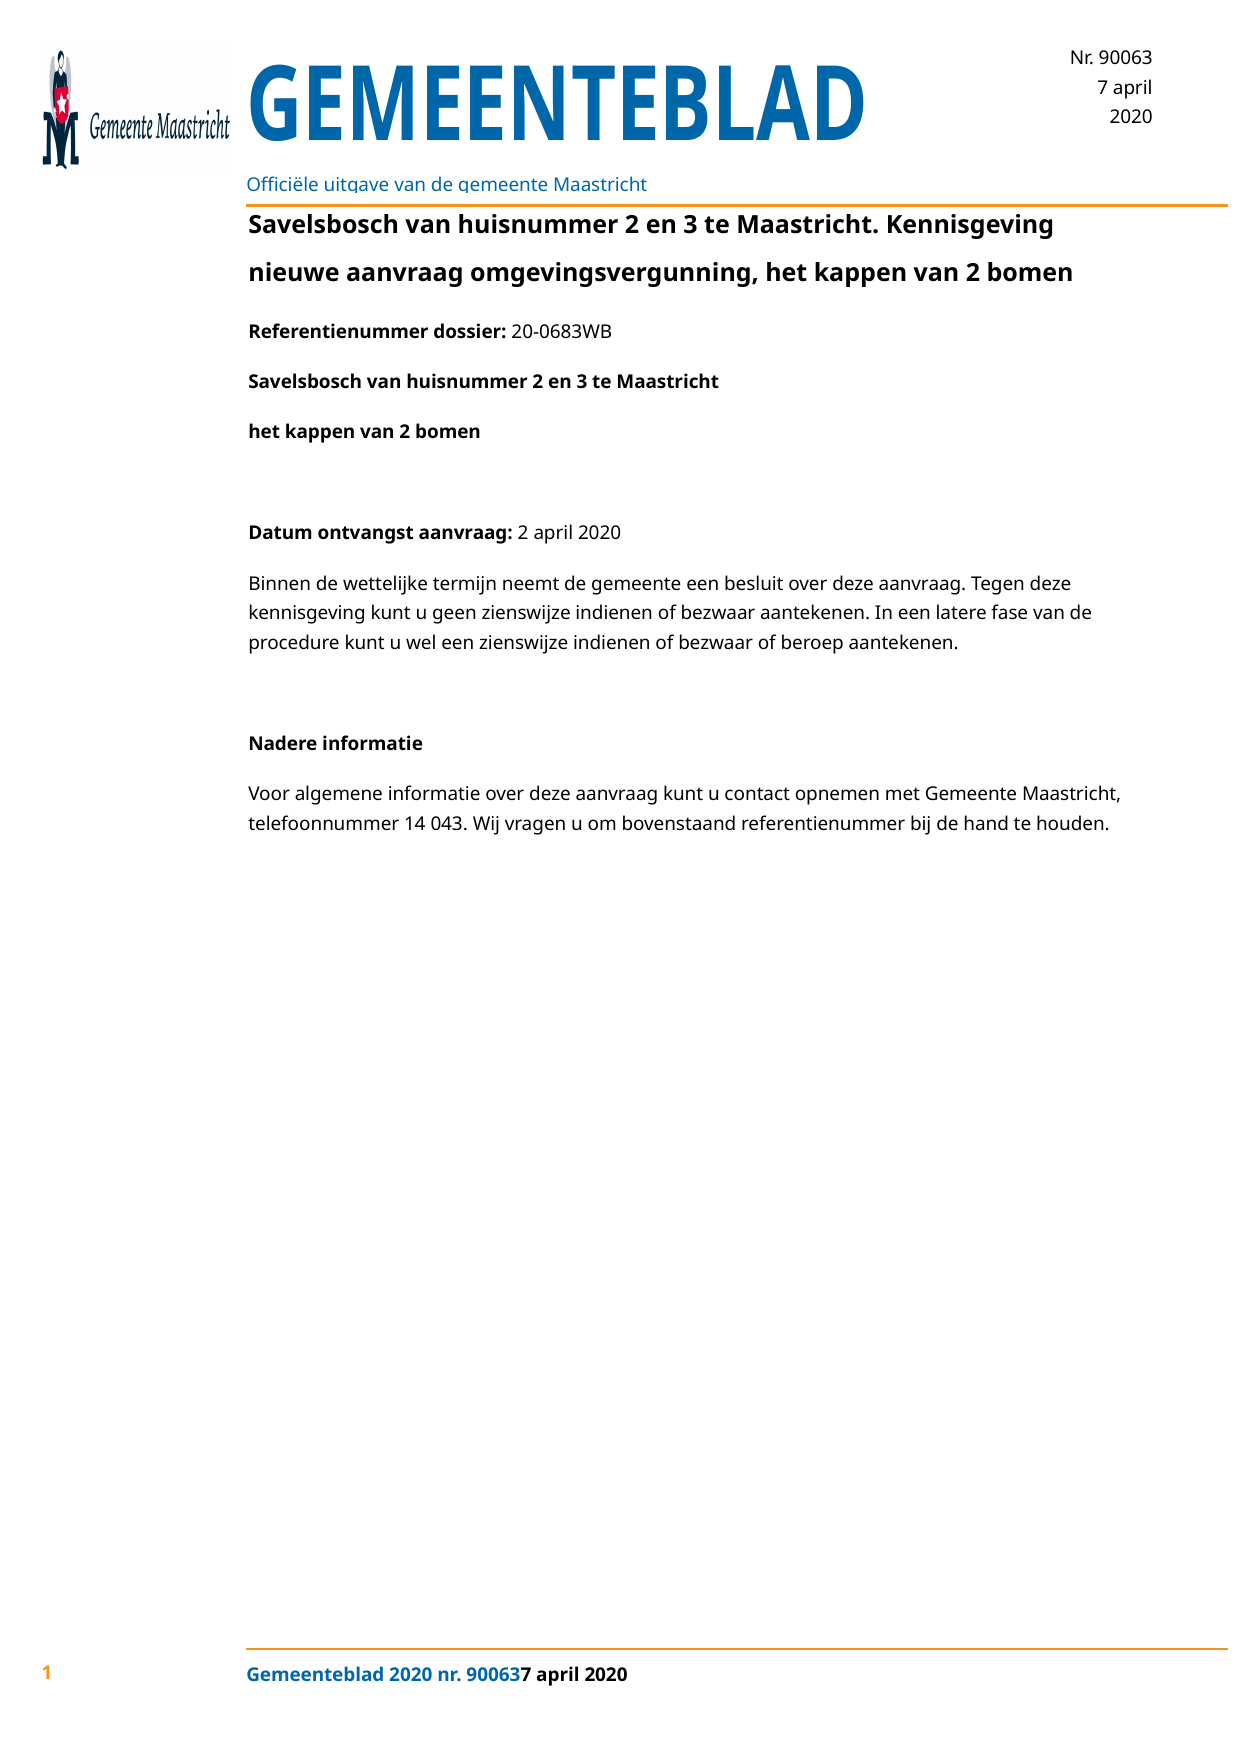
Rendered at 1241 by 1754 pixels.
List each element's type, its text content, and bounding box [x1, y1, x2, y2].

text Referentienummer dossier: 20-0683WB [248, 318, 1152, 344]
text het kappen van 2 bomen [248, 419, 1152, 444]
text Binnen de wettelijke termijn neemt de gemeente een besluit over deze aanvraag. Tegen deze kennisgeving kunt u geen zienswijze indienen of bezwaar aantekenen. In een latere fase van de procedure kunt u wel een zienswijze indienen of bezwaar of beroep aantekenen. [248, 570, 1152, 655]
text Voor algemene informatie over deze aanvraag kunt u contact opnemen met Gemeente Maastricht, telefoonnummer 14 043. Wij vragen u om bovenstaand referentienummer bij de hand te houden. [248, 780, 1152, 836]
text Nadere informatie [248, 730, 1152, 756]
text Savelsbosch van huisnummer 2 en 3 te Maastricht. Kennisgeving nieuwe aanvraag omgevingsvergunning, het kappen van 2 bomen [248, 207, 1152, 288]
text Savelsbosch van huisnummer 2 en 3 te Maastricht [248, 368, 1152, 394]
text Datum ontvangst aanvraag: 2 april 2020 [248, 519, 1152, 545]
picture [41, 47, 231, 172]
